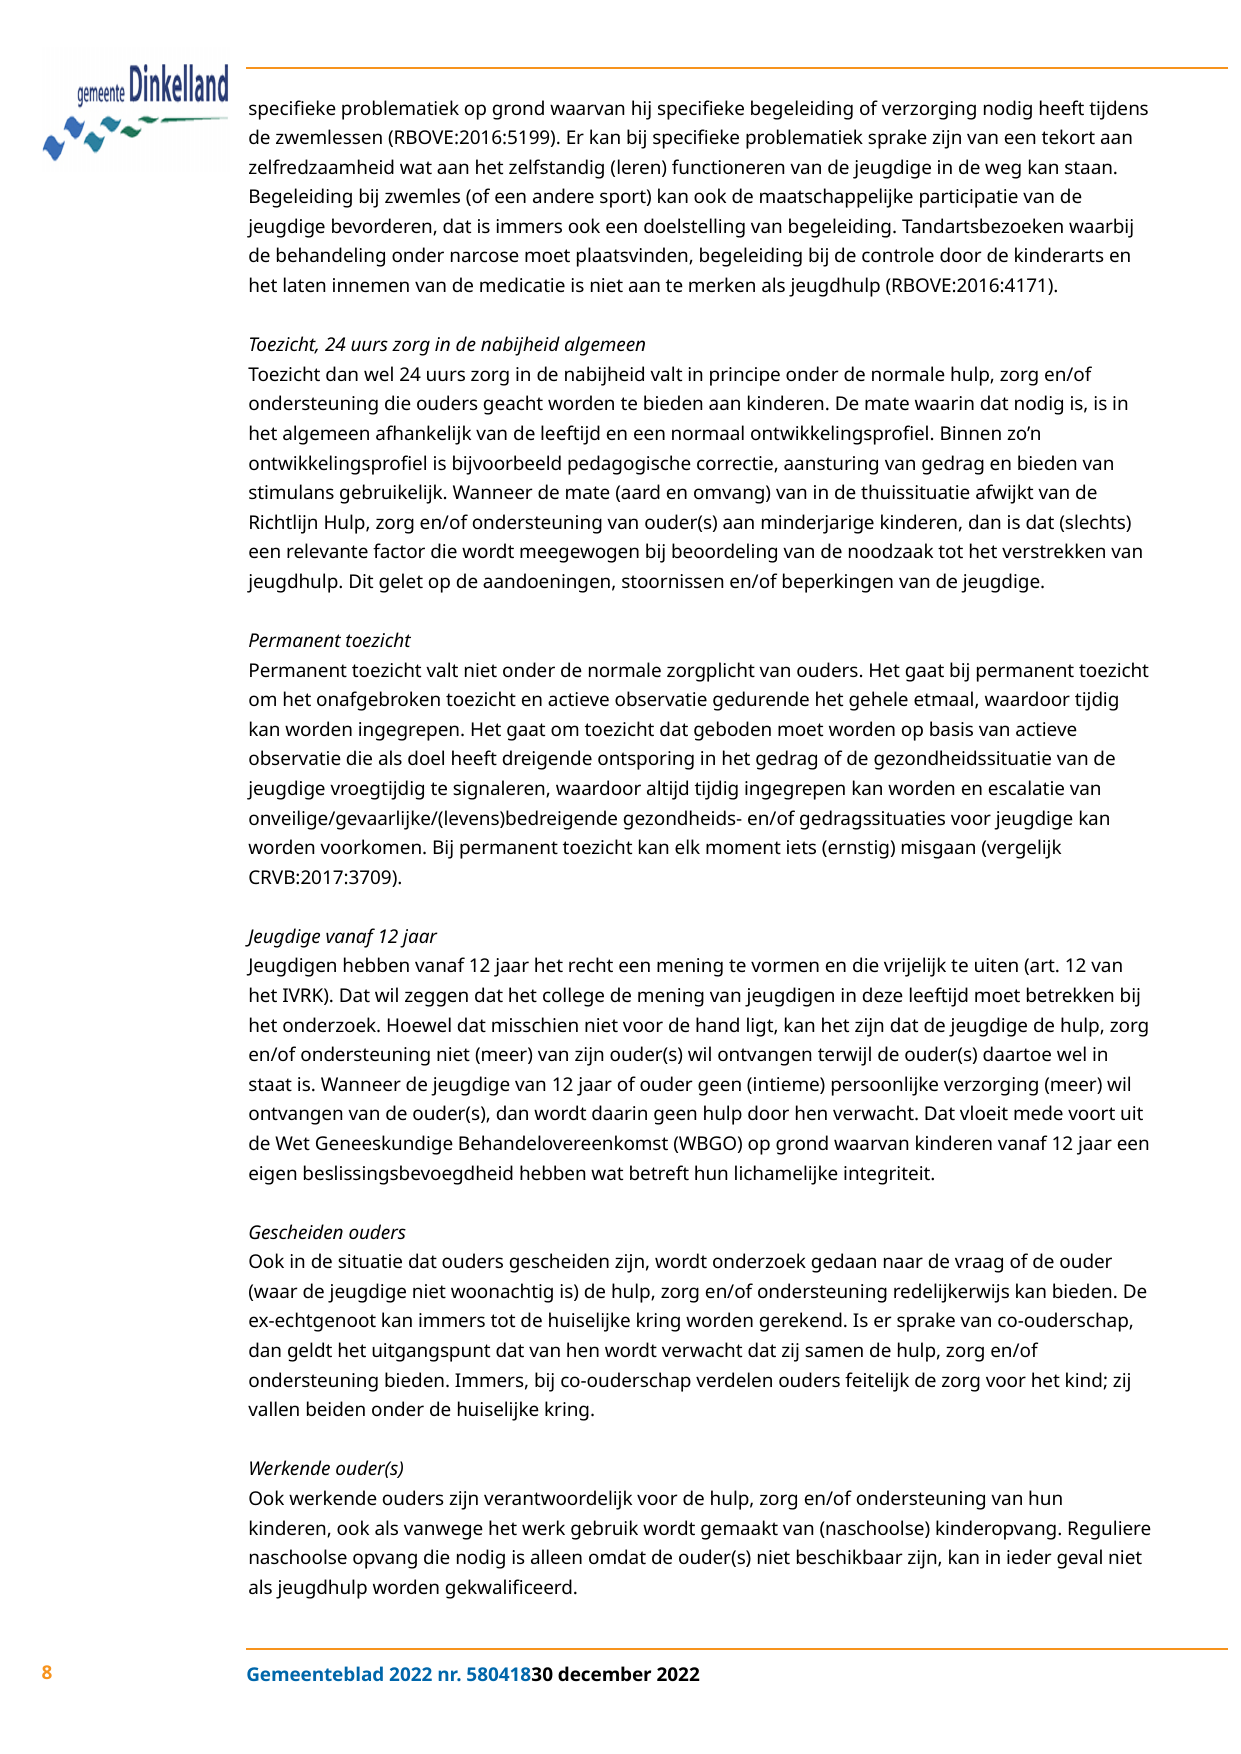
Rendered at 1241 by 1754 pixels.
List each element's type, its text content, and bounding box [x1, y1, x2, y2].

text specifieke problematiek op grond waarvan hij specifieke begeleiding of verzorging nodig heeft tijdens de zwemlessen (RBOVE:2016:5199). Er kan bij specifieke problematiek sprake zijn van een tekort aan zelfredzaamheid wat aan het zelfstandig (leren) functioneren van de jeugdige in de weg kan staan. Begeleiding bij zwemles (of een andere sport) kan ook de maatschappelijke participatie van de jeugdige bevorderen, dat is immers ook een doelstelling van begeleiding. Tandartsbezoeken waarbij de behandeling onder narcose moet plaatsvinden, begeleiding bij de controle door de kinderarts en het laten innemen van de medicatie is niet aan te merken als jeugdhulp (RBOVE:2016:4171). [248, 95, 1152, 298]
picture [41, 47, 231, 172]
text Toezicht dan wel 24 uurs zorg in de nabijheid valt in principe onder de normale hulp, zorg en/of ondersteuning die ouders geacht worden te bieden aan kinderen. De mate waarin dat nodig is, is in het algemeen afhankelijk van de leeftijd en een normaal ontwikkelingsprofiel. Binnen zo’n ontwikkelingsprofiel is bijvoorbeeld pedagogische correctie, aansturing van gedrag en bieden van stimulans gebruikelijk. Wanneer de mate (aard en omvang) van in de thuissituatie afwijkt van de Richtlijn Hulp, zorg en/of ondersteuning van ouder(s) aan minderjarige kinderen, dan is dat (slechts) een relevante factor die wordt meegewogen bij beoordeling van de noodzaak tot het verstrekken van jeugdhulp. Dit gelet op de aandoeningen, stoornissen en/of beperkingen van de jeugdige. [248, 361, 1152, 594]
text Gescheiden ouders [248, 1219, 1152, 1245]
text Ook in de situatie dat ouders gescheiden zijn, wordt onderzoek gedaan naar de vraag of de ouder (waar de jeugdige niet woonachtig is) de hulp, zorg en/of ondersteuning redelijkerwijs kan bieden. De ex-echtgenoot kan immers tot de huiselijke kring worden gerekend. Is er sprake van co-ouderschap, dan geldt het uitgangspunt dat van hen wordt verwacht dat zij samen de hulp, zorg en/of ondersteuning bieden. Immers, bij co-ouderschap verdelen ouders feitelijk de zorg voor het kind; zij vallen beiden onder de huiselijke kring. [248, 1248, 1152, 1422]
text Permanent toezicht valt niet onder de normale zorgplicht van ouders. Het gaat bij permanent toezicht om het onafgebroken toezicht en actieve observatie gedurende het gehele etmaal, waardoor tijdig kan worden ingegrepen. Het gaat om toezicht dat geboden moet worden op basis van actieve observatie die als doel heeft dreigende ontsporing in het gedrag of de gezondheidssituatie van de jeugdige vroegtijdig te signaleren, waardoor altijd tijdig ingegrepen kan worden en escalatie van onveilige/gevaarlijke/(levens)bedreigende gezondheids- en/of gedragssituaties voor jeugdige kan worden voorkomen. Bij permanent toezicht kan elk moment iets (ernstig) misgaan (vergelijk CRVB:2017:3709). [248, 657, 1152, 890]
text Permanent toezicht [248, 627, 1152, 653]
text Ook werkende ouders zijn verantwoordelijk voor de hulp, zorg en/of ondersteuning van hun kinderen, ook als vanwege het werk gebruik wordt gemaakt van (naschoolse) kinderopvang. Reguliere naschoolse opvang die nodig is alleen omdat de ouder(s) niet beschikbaar zijn, kan in ieder geval niet als jeugdhulp worden gekwalificeerd. [248, 1485, 1152, 1600]
text Jeugdige vanaf 12 jaar [248, 923, 1152, 949]
text Werkende ouder(s) [248, 1456, 1152, 1481]
text Toezicht, 24 uurs zorg in de nabijheid algemeen [248, 331, 1152, 357]
text Jeugdigen hebben vanaf 12 jaar het recht een mening te vormen en die vrijelijk te uiten (art. 12 van het IVRK). Dat wil zeggen dat het college de mening van jeugdigen in deze leeftijd moet betrekken bij het onderzoek. Hoewel dat misschien niet voor de hand ligt, kan het zijn dat de jeugdige de hulp, zorg en/of ondersteuning niet (meer) van zijn ouder(s) wil ontvangen terwijl de ouder(s) daartoe wel in staat is. Wanneer de jeugdige van 12 jaar of ouder geen (intieme) persoonlijke verzorging (meer) wil ontvangen van de ouder(s), dan wordt daarin geen hulp door hen verwacht. Dat vloeit mede voort uit de Wet Geneeskundige Behandelovereenkomst (WBGO) op grond waarvan kinderen vanaf 12 jaar een eigen beslissingsbevoegdheid hebben wat betreft hun lichamelijke integriteit. [248, 953, 1152, 1186]
